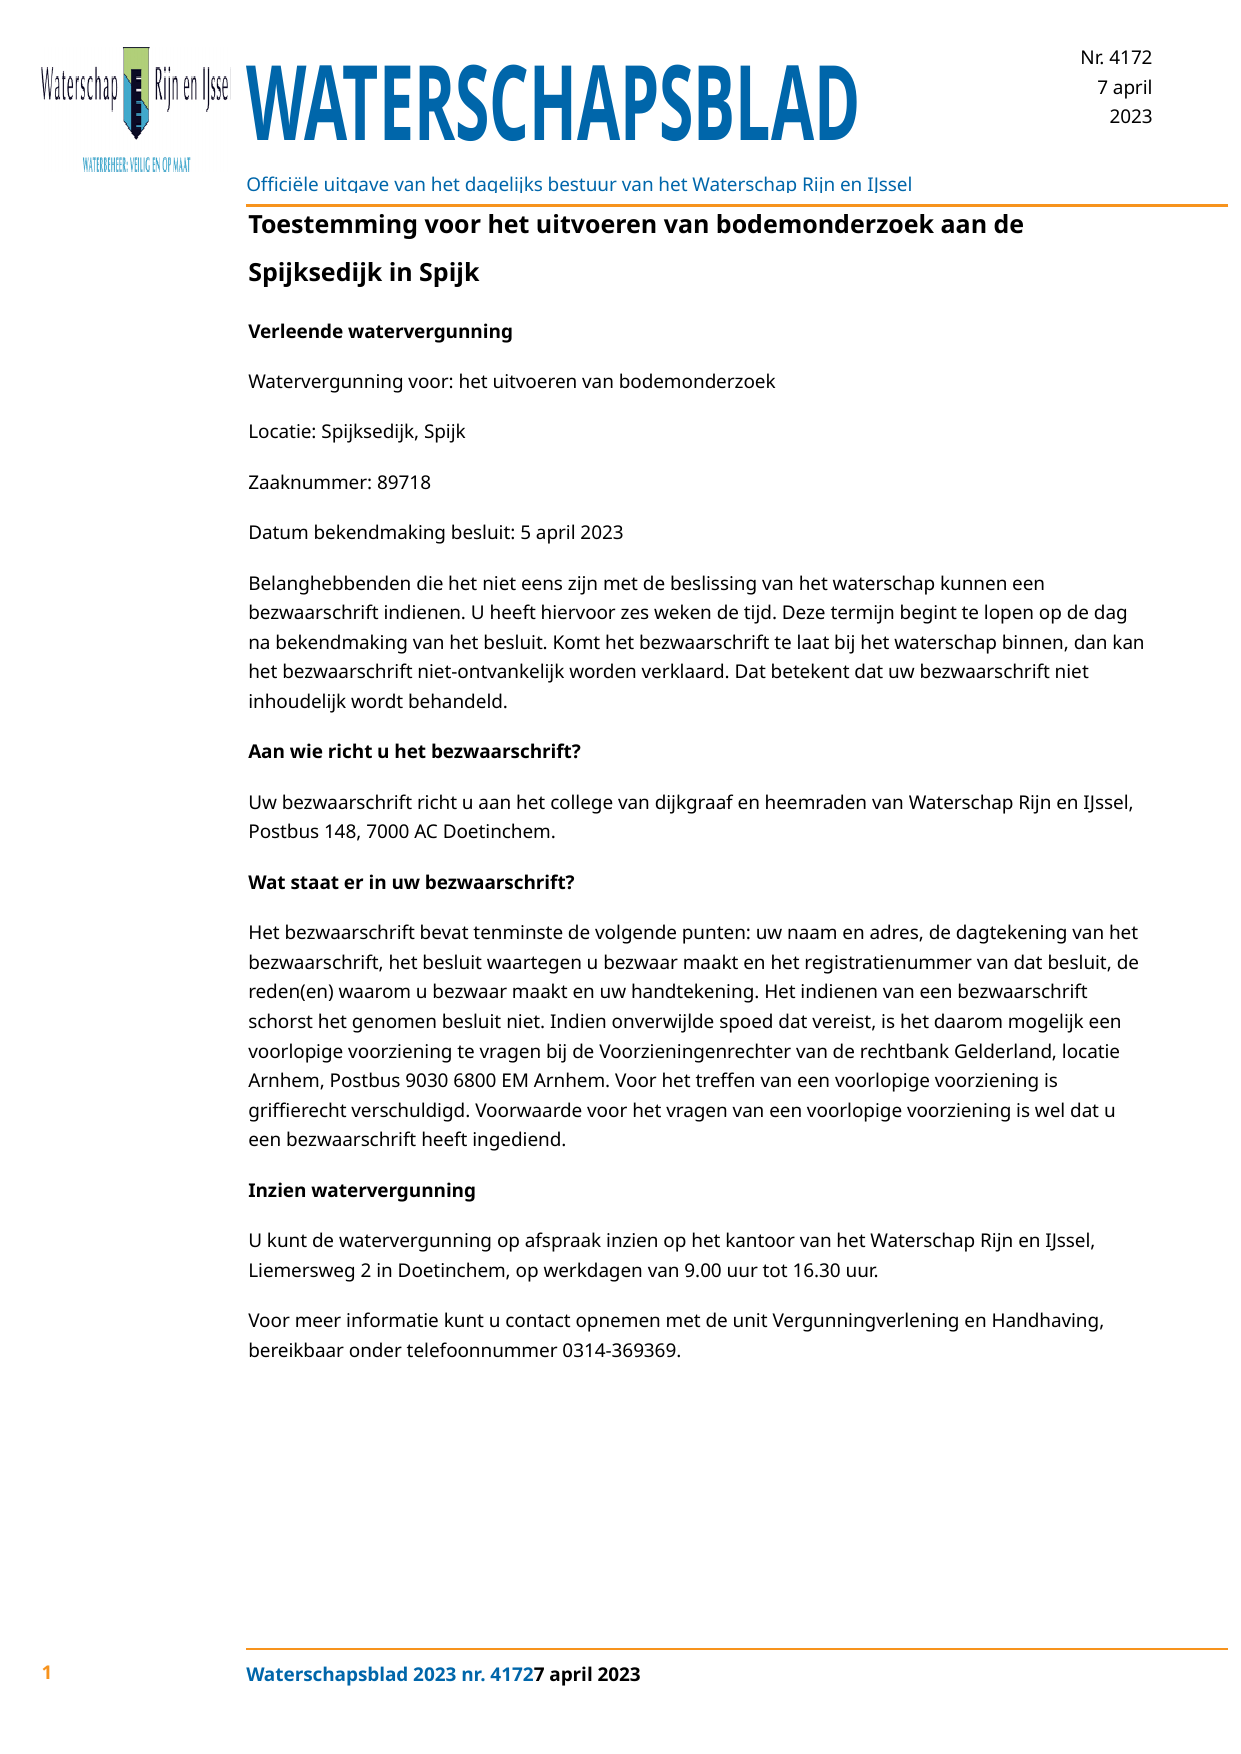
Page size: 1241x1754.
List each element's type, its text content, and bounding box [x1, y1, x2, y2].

text Aan wie richt u het bezwaarschrift? [248, 739, 1152, 764]
text Uw bezwaarschrift richt u aan het college van dijkgraaf en heemraden van Waterschap Rijn en IJssel, Postbus 148, 7000 AC Doetinchem. [248, 789, 1152, 844]
text Verleende watervergunning [248, 318, 1152, 344]
text Het bezwaarschrift bevat tenminste de volgende punten: uw naam en adres, de dagtekening van het bezwaarschrift, het besluit waartegen u bezwaar maakt en het registratienummer van dat besluit, de reden(en) waarom u bezwaar maakt en uw handtekening. Het indienen van een bezwaarschrift schorst het genomen besluit niet. Indien onverwijlde spoed dat vereist, is het daarom mogelijk een voorlopige voorziening te vragen bij de Voorzieningenrechter van de rechtbank Gelderland, locatie Arnhem, Postbus 9030 6800 EM Arnhem. Voor het treffen van een voorlopige voorziening is griffierecht verschuldigd. Voorwaarde voor het vragen van een voorlopige voorziening is wel dat u een bezwaarschrift heeft ingediend. [248, 919, 1152, 1152]
text Watervergunning voor: het uitvoeren van bodemonderzoek [248, 368, 1152, 394]
text Wat staat er in uw bezwaarschrift? [248, 869, 1152, 895]
text U kunt de watervergunning op afspraak inzien op het kantoor van het Waterschap Rijn en IJssel, Liemersweg 2 in Doetinchem, op werkdagen van 9.00 uur tot 16.30 uur. [248, 1227, 1152, 1283]
text Zaaknummer: 89718 [248, 469, 1152, 495]
text Locatie: Spijksedijk, Spijk [248, 419, 1152, 444]
text Inzien watervergunning [248, 1177, 1152, 1203]
text Datum bekendmaking besluit: 5 april 2023 [248, 519, 1152, 545]
text Voor meer informatie kunt u contact opnemen met de unit Vergunningverlening en Handhaving, bereikbaar onder telefoonnummer 0314-369369. [248, 1307, 1152, 1363]
picture [41, 47, 231, 172]
text Toestemming voor het uitvoeren van bodemonderzoek aan de Spijksedijk in Spijk [248, 207, 1152, 288]
text Belanghebbenden die het niet eens zijn met de beslissing van het waterschap kunnen een bezwaarschrift indienen. U heeft hiervoor zes weken de tijd. Deze termijn begint te lopen op de dag na bekendmaking van het besluit. Komt het bezwaarschrift te laat bij het waterschap binnen, dan kan het bezwaarschrift niet-ontvankelijk worden verklaard. Dat betekent dat uw bezwaarschrift niet inhoudelijk wordt behandeld. [248, 570, 1152, 714]
